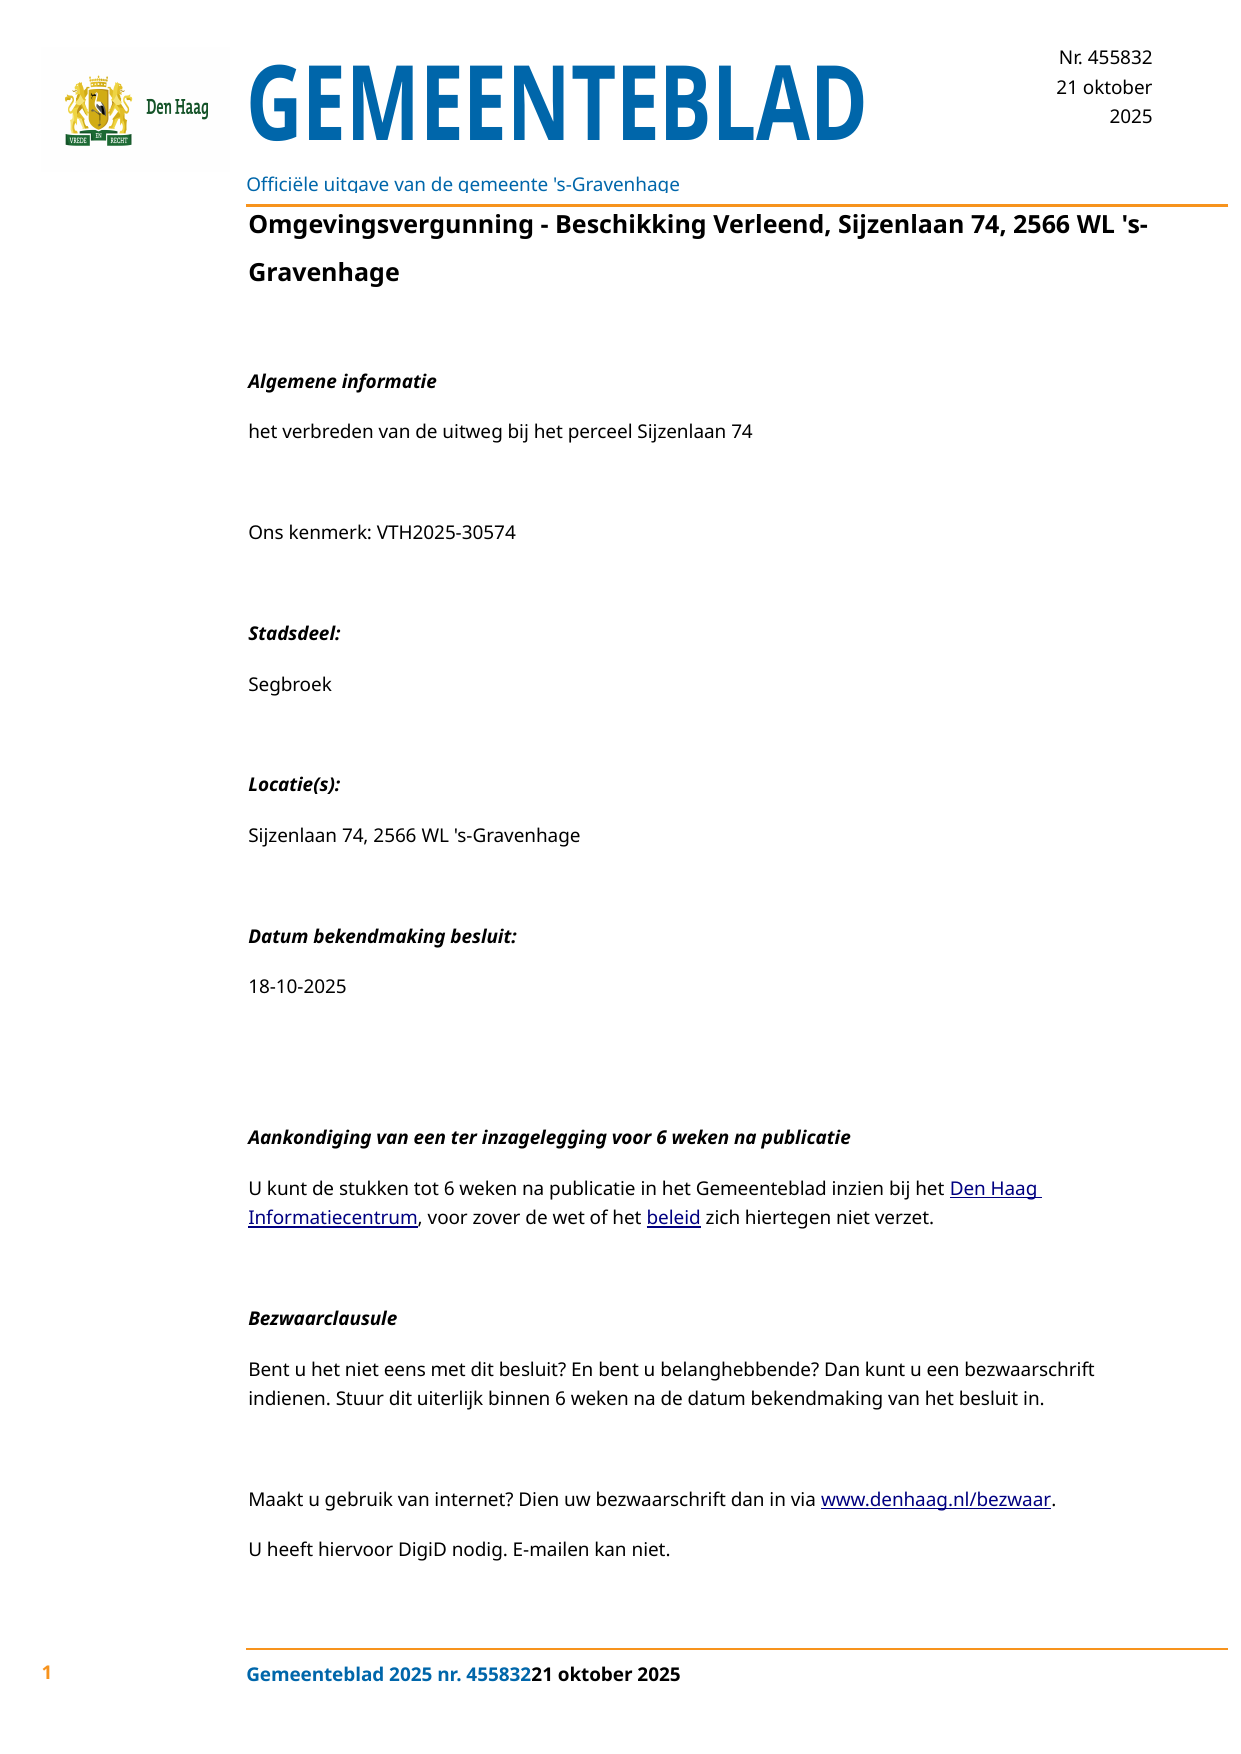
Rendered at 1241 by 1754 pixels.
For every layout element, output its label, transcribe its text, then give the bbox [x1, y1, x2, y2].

text Ons kenmerk: VTH2025-30574 [248, 519, 1152, 545]
text U kunt de stukken tot 6 weken na publicatie in het Gemeenteblad inzien bij het Den Haag Informatiecentrum, voor zover de wet of het beleid zich hiertegen niet verzet. [248, 1175, 1152, 1230]
text Datum bekendmaking besluit: [248, 923, 1152, 949]
text Aankondiging van een ter inzagelegging voor 6 weken na publicatie [248, 1124, 1152, 1150]
text Stadsdeel: [248, 620, 1152, 646]
text Segbroek [248, 671, 1152, 697]
text Algemene informatie [248, 368, 1152, 394]
text Sijzenlaan 74, 2566 WL 's-Gravenhage [248, 822, 1152, 848]
text het verbreden van de uitweg bij het perceel Sijzenlaan 74 [248, 419, 1152, 444]
text Maakt u gebruik van internet? Dien uw bezwaarschrift dan in via www.denhaag.nl/bezwaar. [248, 1486, 1152, 1512]
text Locatie(s): [248, 772, 1152, 797]
picture [41, 47, 231, 172]
text Bent u het niet eens met dit besluit? En bent u belanghebbende? Dan kunt u een bezwaarschrift indienen. Stuur dit uiterlijk binnen 6 weken na de datum bekendmaking van het besluit in. [248, 1356, 1152, 1411]
text U heeft hiervoor DigiD nodig. E-mailen kan niet. [248, 1537, 1152, 1562]
text 18-10-2025 [248, 973, 1152, 999]
text Omgevingsvergunning - Beschikking Verleend, Sijzenlaan 74, 2566 WL 's-Gravenhage [248, 207, 1152, 288]
text Bezwaarclausule [248, 1305, 1152, 1331]
